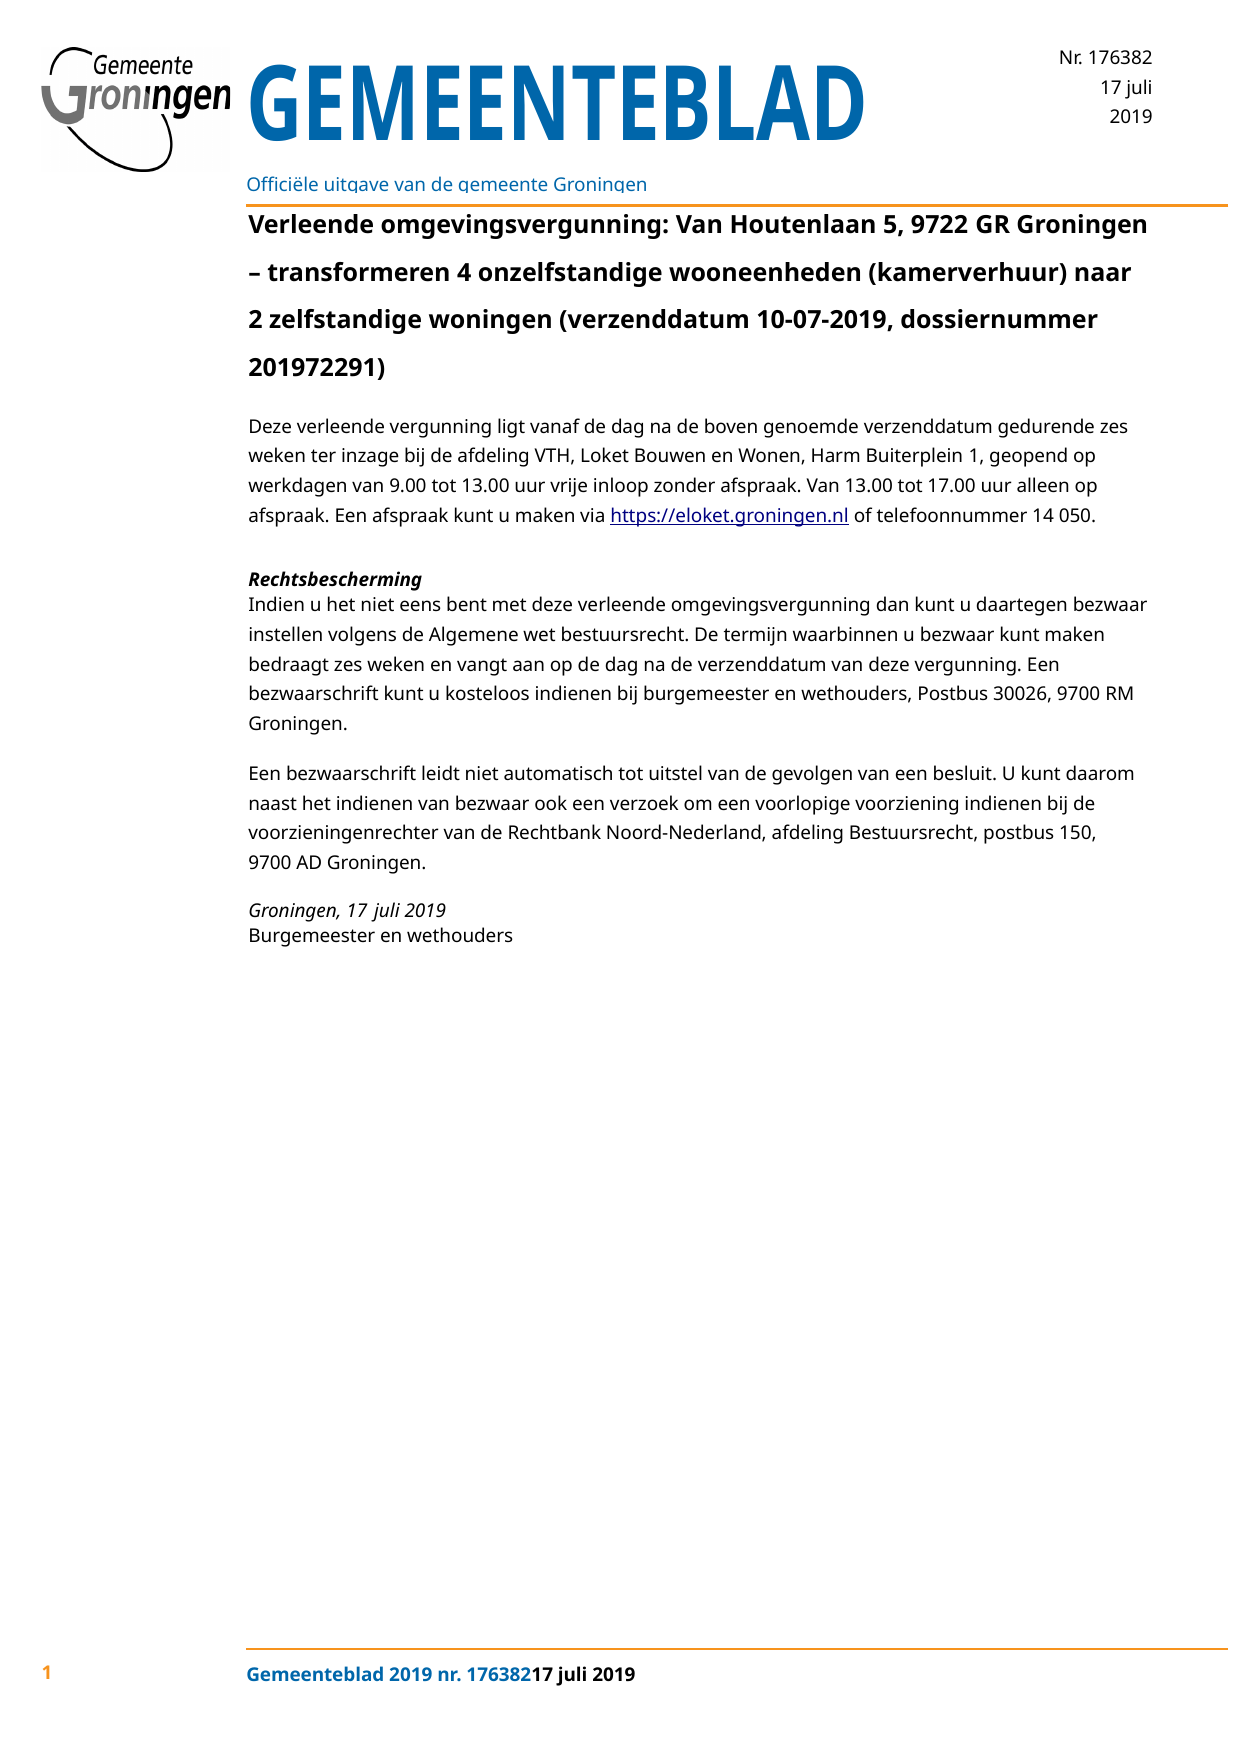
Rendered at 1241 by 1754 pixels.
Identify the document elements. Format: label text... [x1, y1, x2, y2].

text Groningen, 17 juli 2019 [248, 897, 1152, 923]
text Een bezwaarschrift leidt niet automatisch tot uitstel van de gevolgen van een besluit. U kunt daarom naast het indienen van bezwaar ook een verzoek om een voorlopige voorziening indienen bij de voorzieningenrechter van de Rechtbank Noord-Nederland, afdeling Bestuursrecht, postbus 150, 9700 AD Groningen. [248, 760, 1152, 875]
picture [41, 47, 231, 172]
text Verleende omgevingsvergunning: Van Houtenlaan 5, 9722 GR Groningen – transformeren 4 onzelfstandige wooneenheden (kamerverhuur) naar 2 zelfstandige woningen (verzenddatum 10-07-2019, dossiernummer 201972291) [248, 207, 1152, 384]
text Deze verleende vergunning ligt vanaf de dag na de boven genoemde verzenddatum gedurende zes weken ter inzage bij de afdeling VTH, Loket Bouwen en Wonen, Harm Buiterplein 1, geopend op werkdagen van 9.00 tot 13.00 uur vrije inloop zonder afspraak. Van 13.00 tot 17.00 uur alleen op afspraak. Een afspraak kunt u maken via https://eloket.groningen.nl of telefoonnummer 14 050. [248, 413, 1152, 528]
text Indien u het niet eens bent met deze verleende omgevingsvergunning dan kunt u daartegen bezwaar instellen volgens de Algemene wet bestuursrecht. De termijn waarbinnen u bezwaar kunt maken bedraagt zes weken en vangt aan op de dag na de verzenddatum van deze vergunning. Een bezwaarschrift kunt u kosteloos indienen bij burgemeester en wethouders, Postbus 30026, 9700 RM Groningen. [248, 592, 1152, 736]
text Rechtsbescherming [248, 566, 1152, 592]
text Burgemeester en wethouders [248, 923, 1152, 948]
